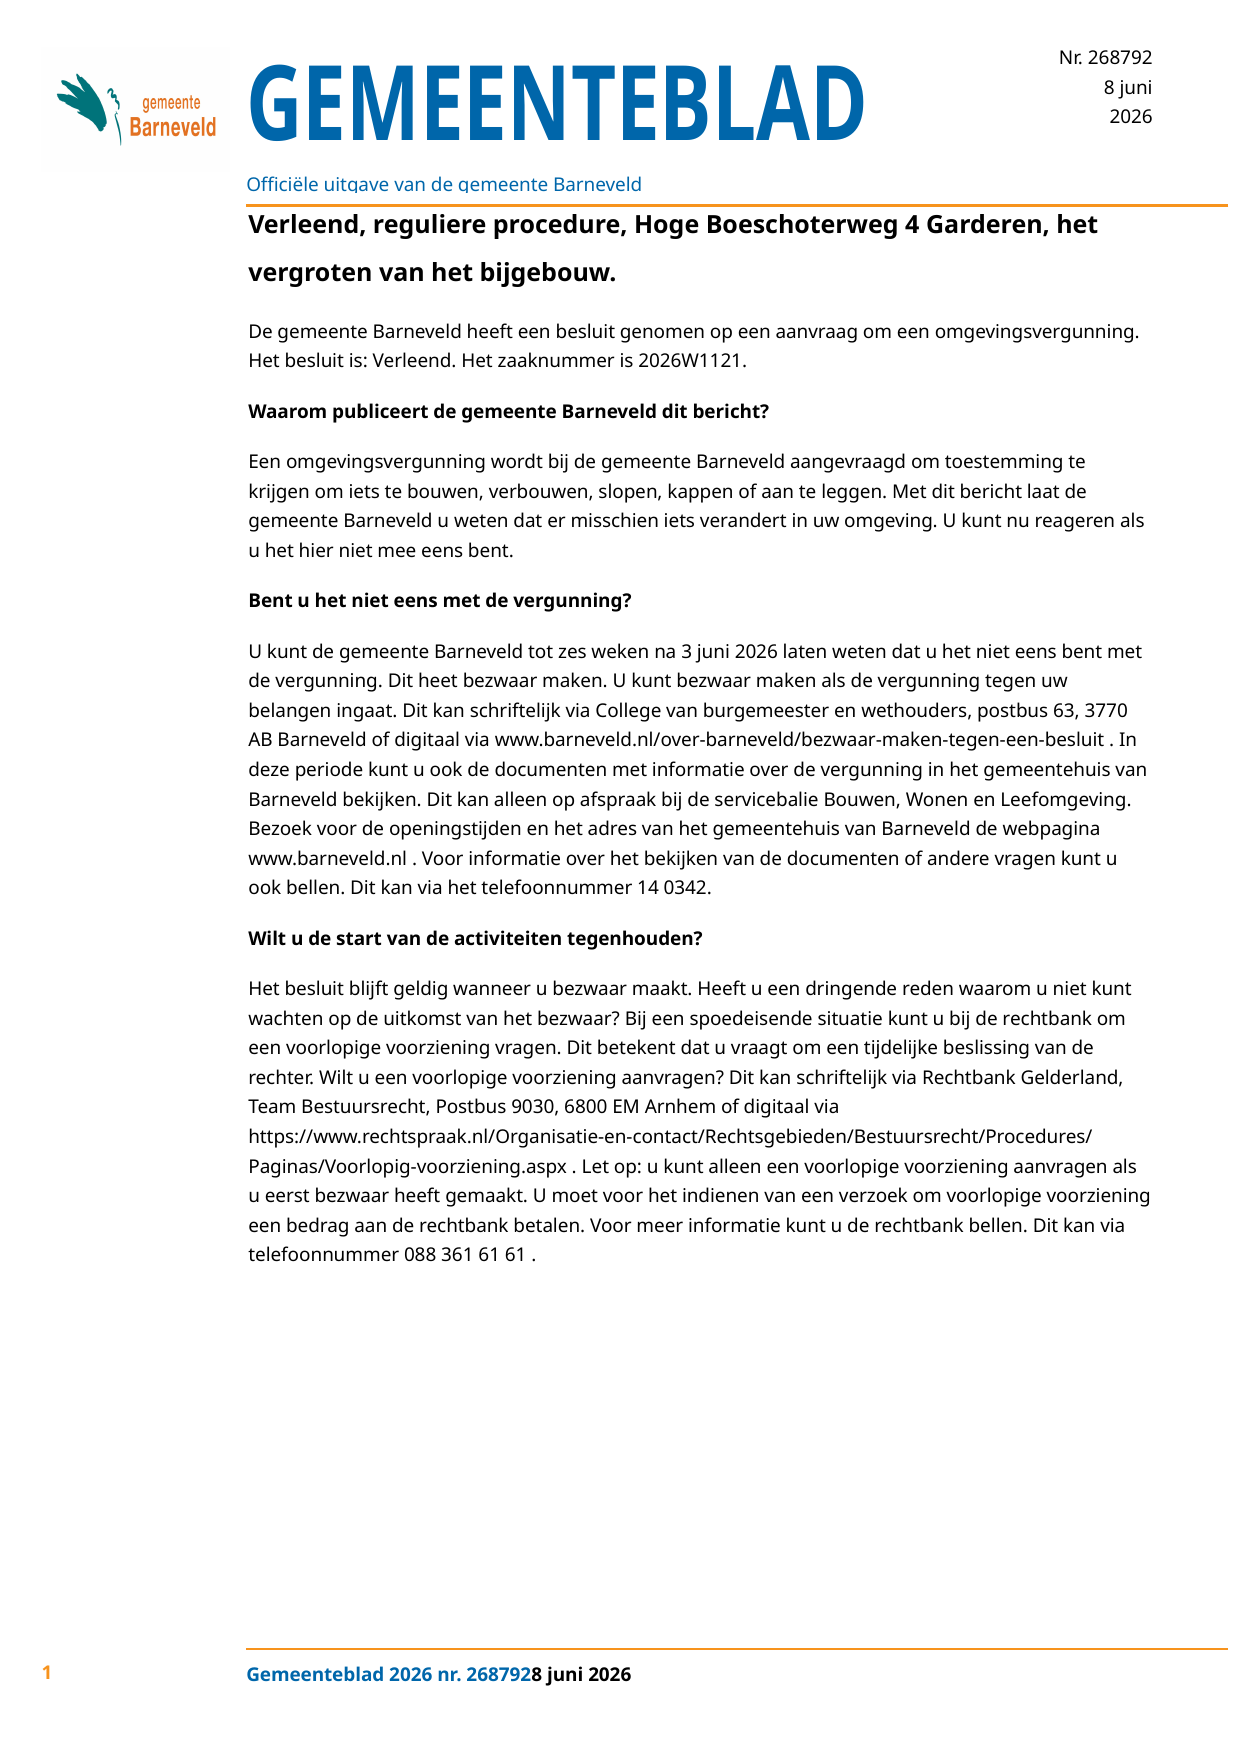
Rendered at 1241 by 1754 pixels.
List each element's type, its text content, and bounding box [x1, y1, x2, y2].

picture [41, 47, 231, 172]
text U kunt de gemeente Barneveld tot zes weken na 3 juni 2026 laten weten dat u het niet eens bent met de vergunning. Dit heet bezwaar maken. U kunt bezwaar maken als de vergunning tegen uw belangen ingaat. Dit kan schriftelijk via College van burgemeester en wethouders, postbus 63, 3770 AB Barneveld of digitaal via www.barneveld.nl/over-barneveld/bezwaar-maken-tegen-een-besluit . In deze periode kunt u ook de documenten met informatie over de vergunning in het gemeentehuis van Barneveld bekijken. Dit kan alleen op afspraak bij de servicebalie Bouwen, Wonen en Leefomgeving. Bezoek voor de openingstijden en het adres van het gemeentehuis van Barneveld de webpagina www.barneveld.nl . Voor informatie over het bekijken van de documenten of andere vragen kunt u ook bellen. Dit kan via het telefoonnummer 14 0342. [248, 638, 1152, 900]
text Het besluit blijft geldig wanneer u bezwaar maakt. Heeft u een dringende reden waarom u niet kunt wachten op de uitkomst van het bezwaar? Bij een spoedeisende situatie kunt u bij de rechtbank om een voorlopige voorziening vragen. Dit betekent dat u vraagt om een tijdelijke beslissing van de rechter. Wilt u een voorlopige voorziening aanvragen? Dit kan schriftelijk via Rechtbank Gelderland, Team Bestuursrecht, Postbus 9030, 6800 EM Arnhem of digitaal via https://www.rechtspraak.nl/Organisatie-en-contact/Rechtsgebieden/Bestuursrecht/Procedures/Paginas/Voorlopig-voorziening.aspx . Let op: u kunt alleen een voorlopige voorziening aanvragen als u eerst bezwaar heeft gemaakt. U moet voor het indienen van een verzoek om voorlopige voorziening een bedrag aan de rechtbank betalen. Voor meer informatie kunt u de rechtbank bellen. Dit kan via telefoonnummer 088 361 61 61 . [248, 975, 1152, 1267]
text Wilt u de start van de activiteiten tegenhouden? [248, 925, 1152, 951]
text Een omgevingsvergunning wordt bij de gemeente Barneveld aangevraagd om toestemming te krijgen om iets te bouwen, verbouwen, slopen, kappen of aan te leggen. Met dit bericht laat de gemeente Barneveld u weten dat er misschien iets verandert in uw omgeving. U kunt nu reageren als u het hier niet mee eens bent. [248, 448, 1152, 563]
text Waarom publiceert de gemeente Barneveld dit bericht? [248, 398, 1152, 424]
text De gemeente Barneveld heeft een besluit genomen op een aanvraag om een omgevingsvergunning. Het besluit is: Verleend. Het zaaknummer is 2026W1121. [248, 318, 1152, 373]
text Verleend, reguliere procedure, Hoge Boeschoterweg 4 Garderen, het vergroten van het bijgebouw. [248, 207, 1152, 288]
text Bent u het niet eens met de vergunning? [248, 587, 1152, 613]
